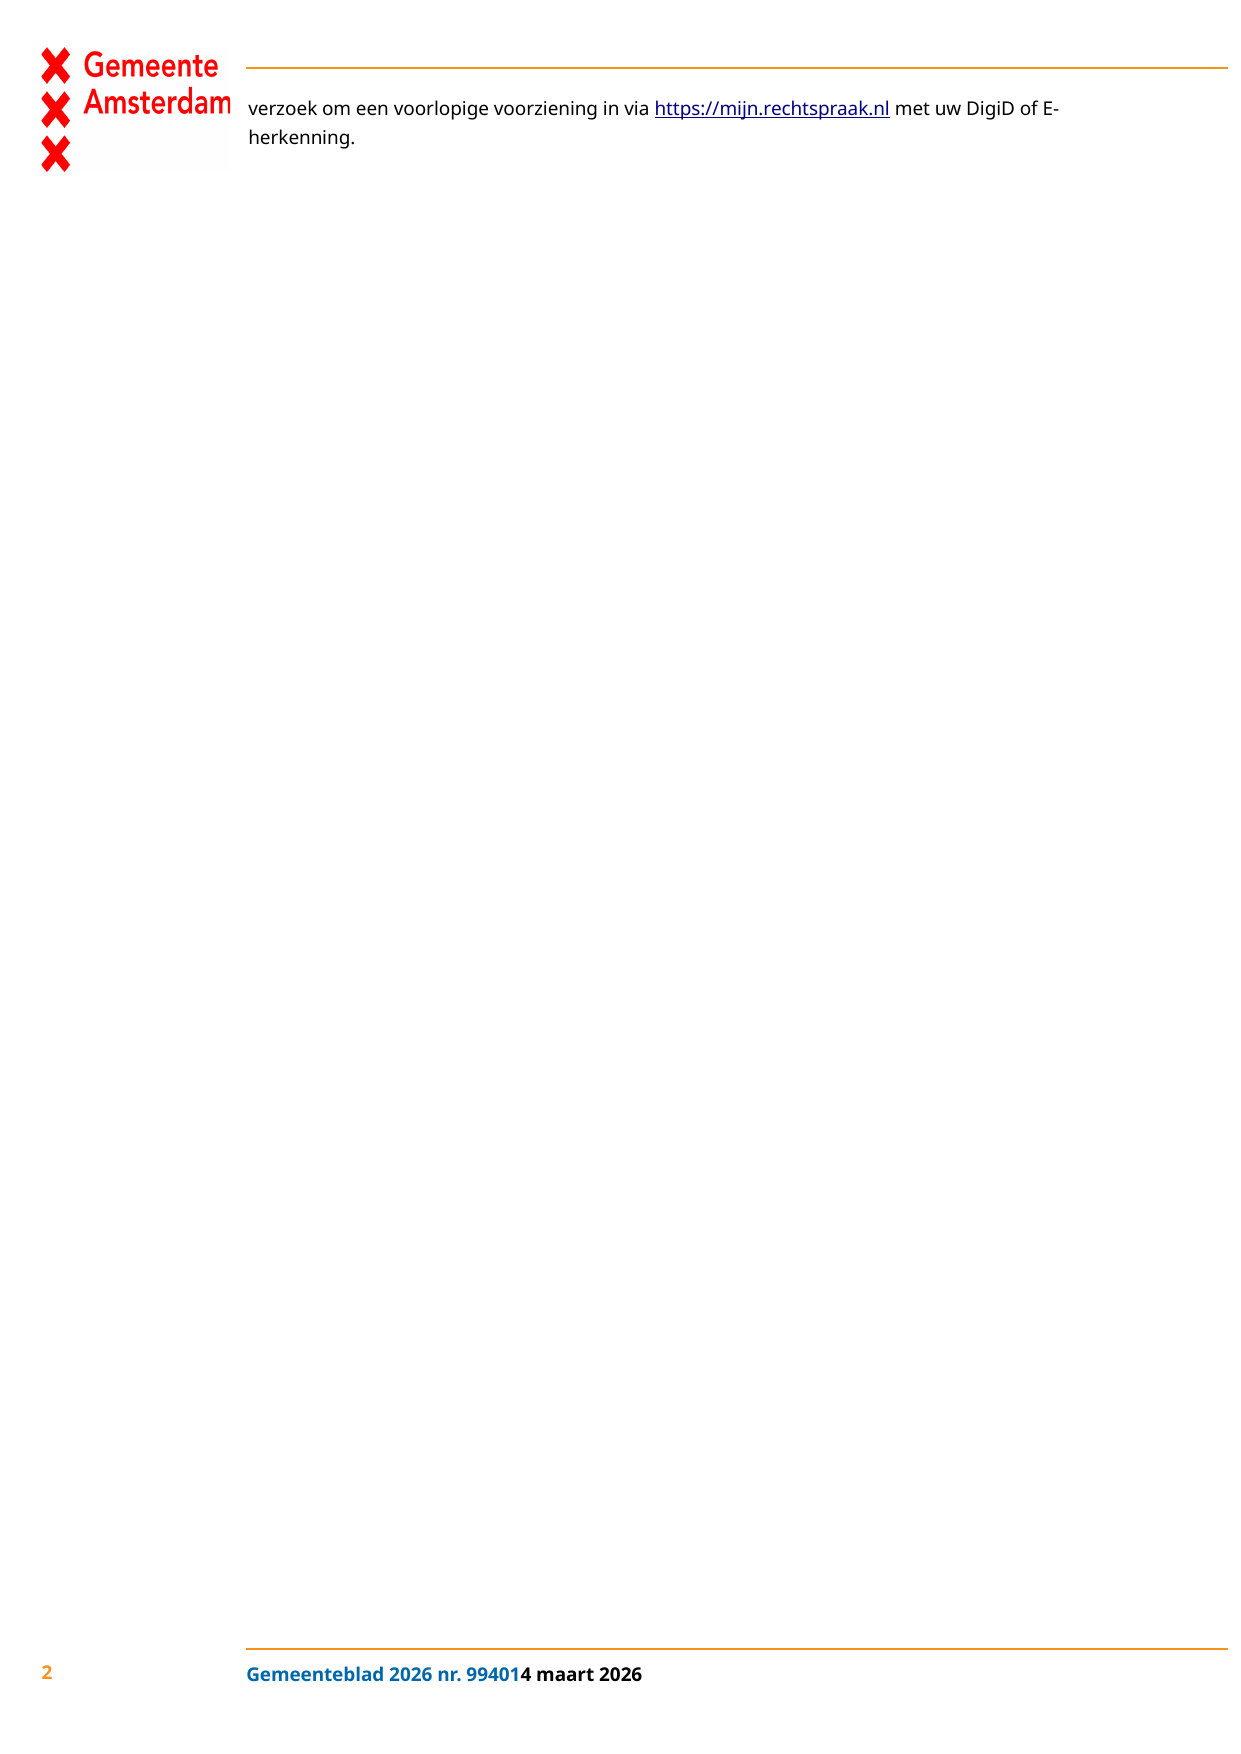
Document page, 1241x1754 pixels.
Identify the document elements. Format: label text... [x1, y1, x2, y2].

text verzoek om een voorlopige voorziening in via https://mijn.rechtspraak.nl met uw DigiD of E-herkenning. [248, 95, 1152, 150]
picture [41, 47, 231, 172]
